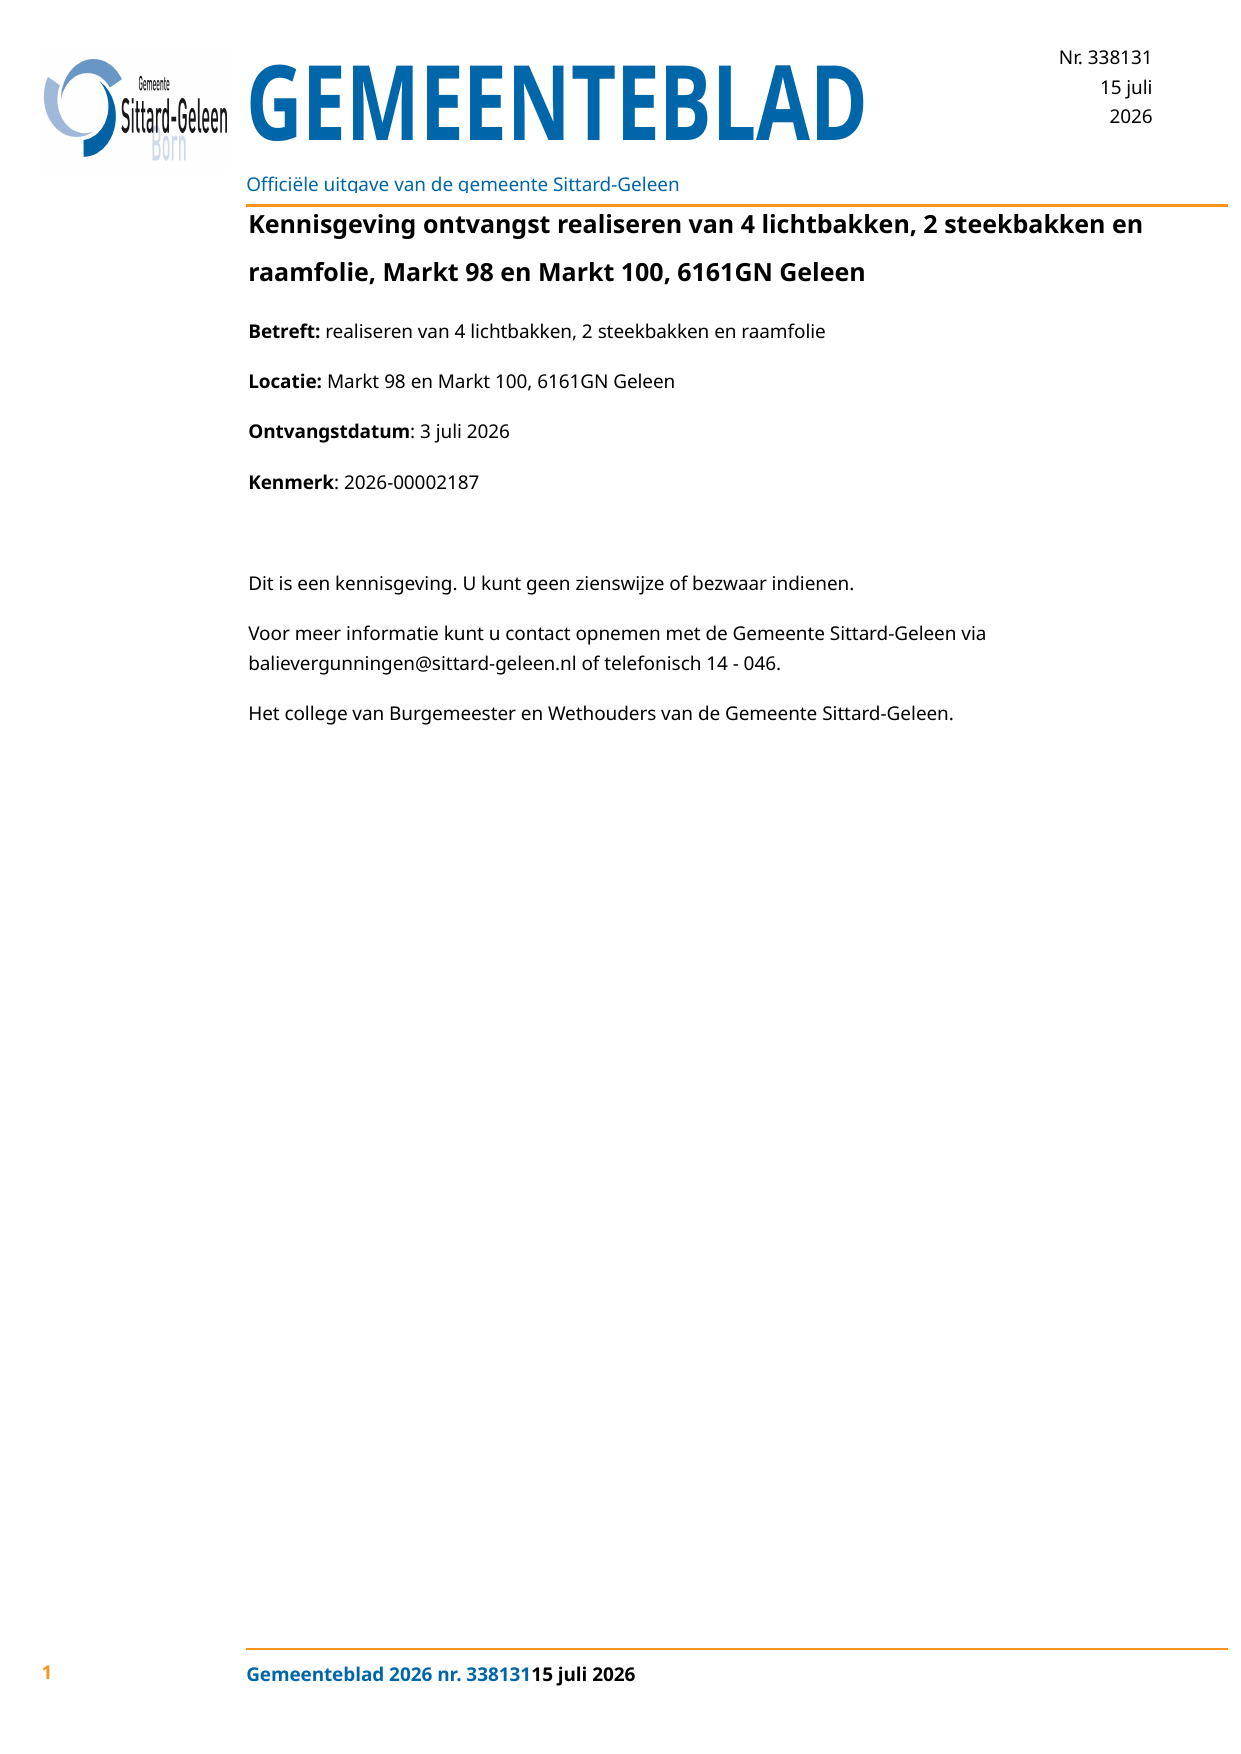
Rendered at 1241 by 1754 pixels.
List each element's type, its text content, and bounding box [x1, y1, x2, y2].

text Locatie: Markt 98 en Markt 100, 6161GN Geleen [248, 368, 1152, 394]
text Ontvangstdatum: 3 juli 2026 [248, 419, 1152, 444]
text Dit is een kennisgeving. U kunt geen zienswijze of bezwaar indienen. [248, 570, 1152, 596]
text Kenmerk: 2026-00002187 [248, 469, 1152, 495]
text Het college van Burgemeester en Wethouders van de Gemeente Sittard-Geleen. [248, 700, 1152, 726]
picture [41, 47, 231, 172]
text Voor meer informatie kunt u contact opnemen met de Gemeente Sittard-Geleen via balievergunningen@sittard-geleen.nl of telefonisch 14 - 046. [248, 620, 1152, 676]
text Betreft: realiseren van 4 lichtbakken, 2 steekbakken en raamfolie [248, 318, 1152, 344]
text Kennisgeving ontvangst realiseren van 4 lichtbakken, 2 steekbakken en raamfolie, Markt 98 en Markt 100, 6161GN Geleen [248, 207, 1152, 288]
